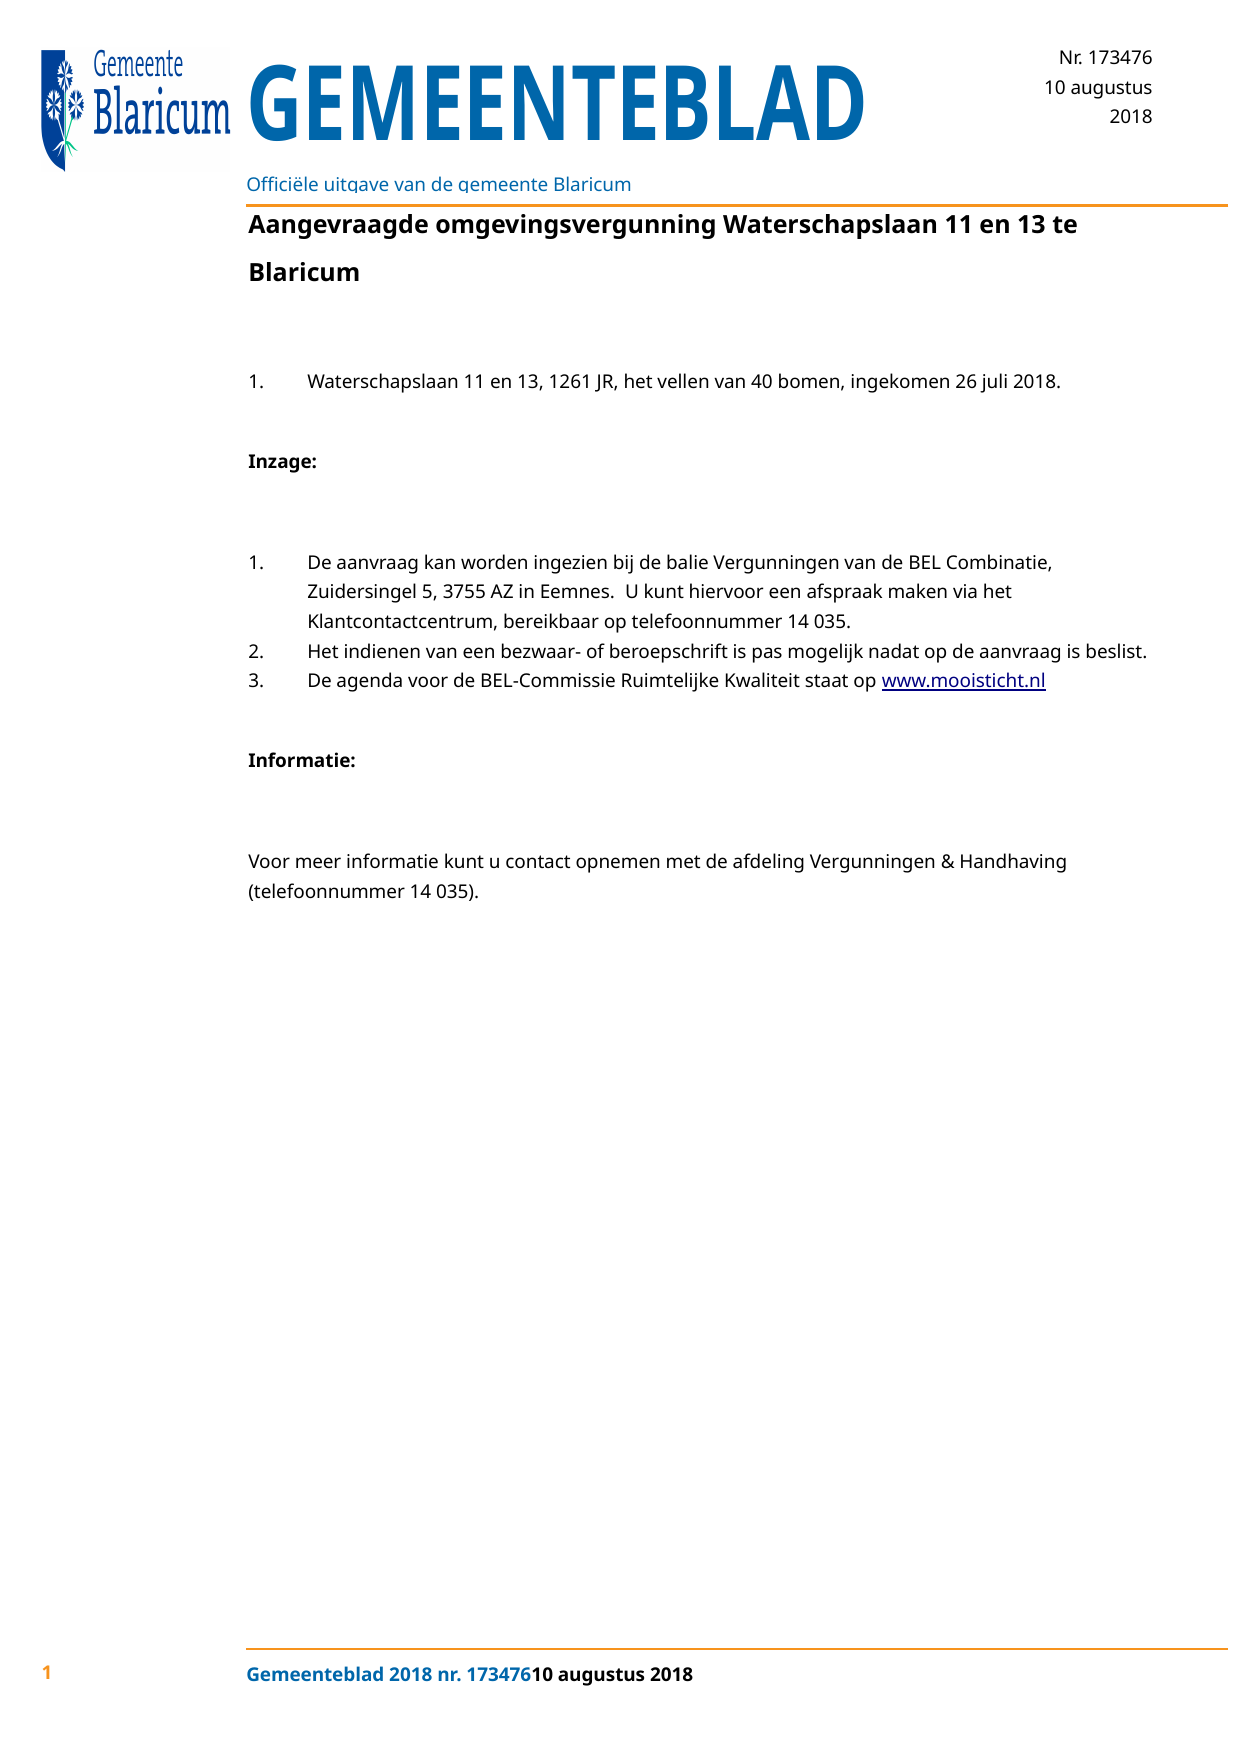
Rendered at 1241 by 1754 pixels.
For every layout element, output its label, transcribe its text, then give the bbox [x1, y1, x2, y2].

text Voor meer informatie kunt u contact opnemen met de afdeling Vergunningen & Handhaving (telefoonnummer 14 035). [248, 848, 1152, 904]
text Inzage: [248, 448, 1152, 474]
list Het indienen van een bezwaar- of beroepschrift is pas mogelijk nadat op de aanvraag is beslist. [248, 638, 1152, 664]
text Aangevraagde omgevingsvergunning Waterschapslaan 11 en 13 te Blaricum [248, 207, 1152, 288]
list De agenda voor de BEL-Commissie Ruimtelijke Kwaliteit staat op www.mooisticht.nl [248, 667, 1152, 693]
list Waterschapslaan 11 en 13, 1261 JR, het vellen van 40 bomen, ingekomen 26 juli 2018. [248, 368, 1152, 394]
list De aanvraag kan worden ingezien bij de balie Vergunningen van de BEL Combinatie, Zuidersingel 5, 3755 AZ in Eemnes. U kunt hiervoor een afspraak maken via het Klantcontactcentrum, bereikbaar op telefoonnummer 14 035. [248, 549, 1152, 634]
picture [41, 47, 231, 172]
text Informatie: [248, 747, 1152, 773]
